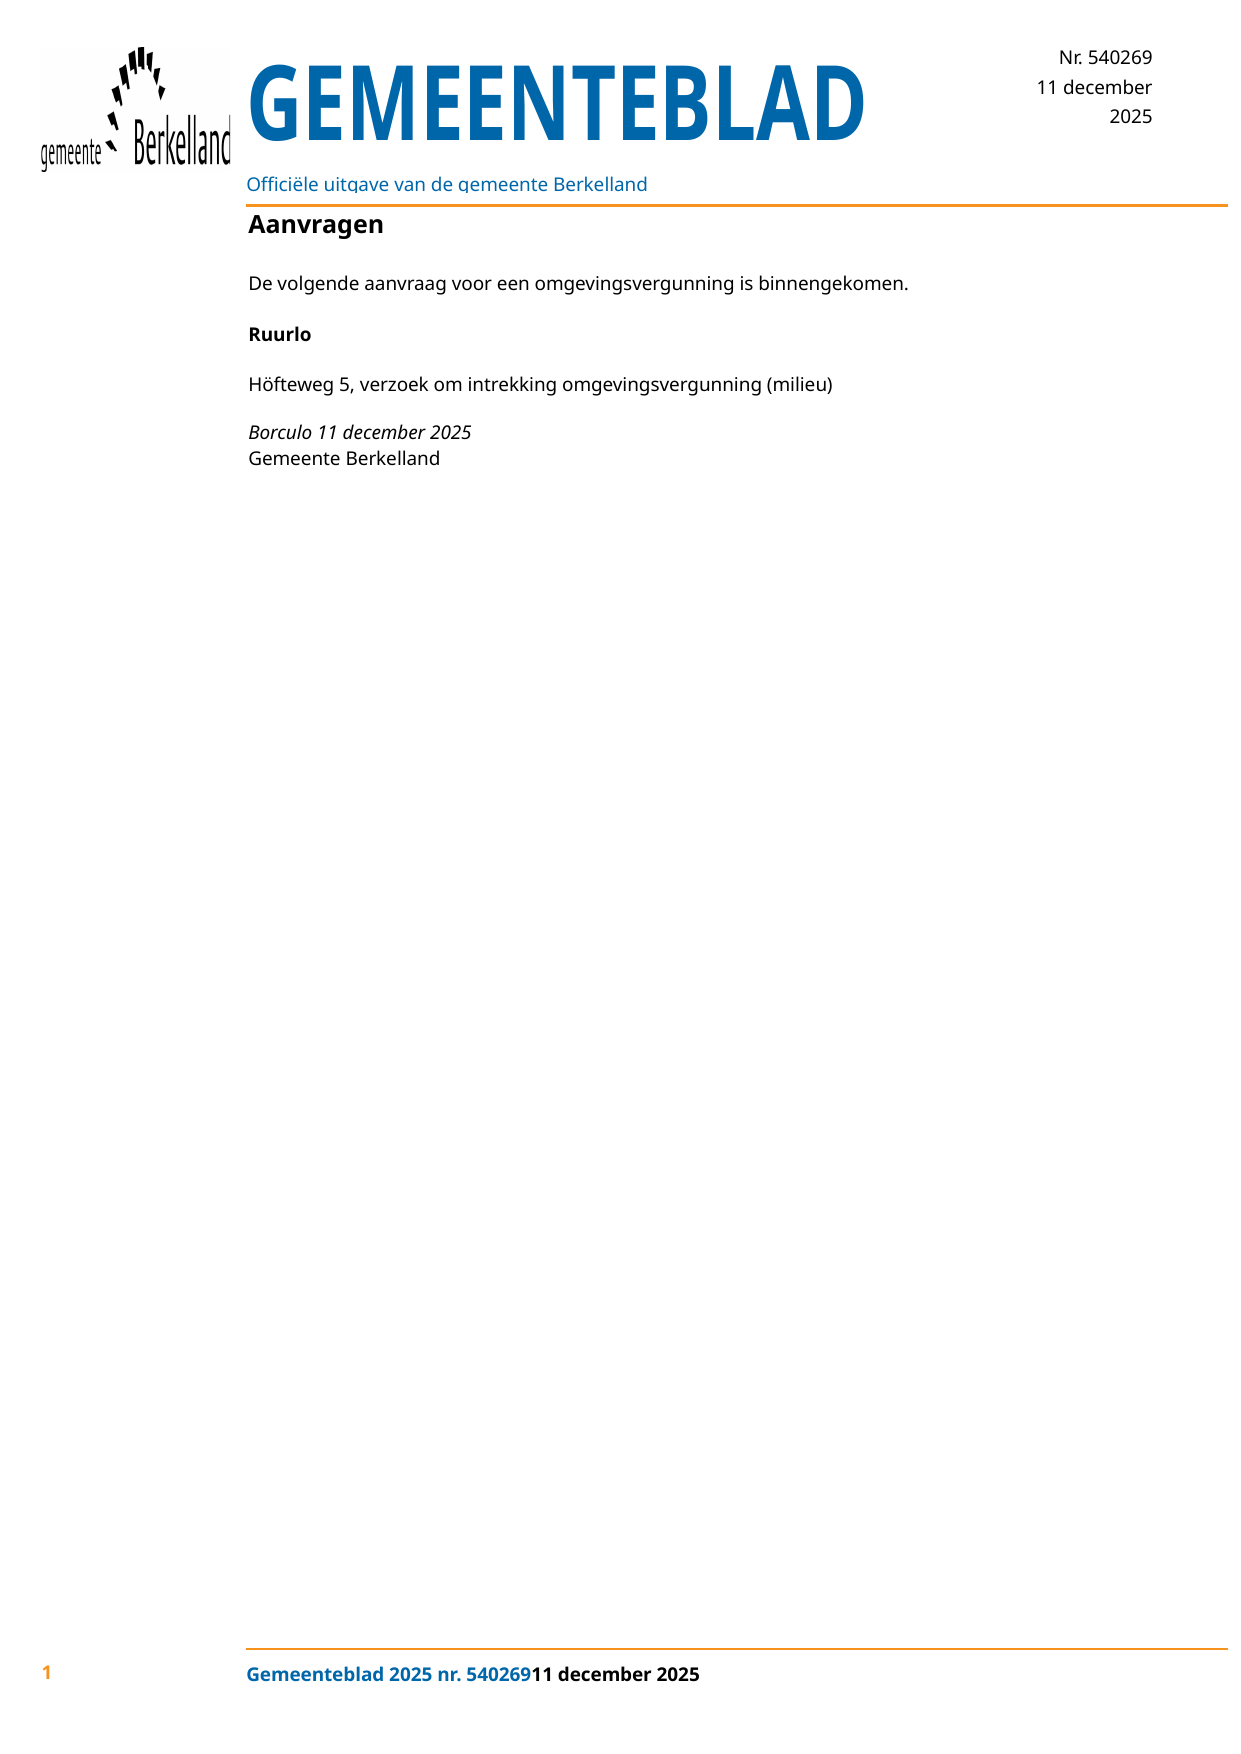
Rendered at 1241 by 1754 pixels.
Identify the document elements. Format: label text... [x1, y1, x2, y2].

text Ruurlo [248, 321, 1152, 346]
text Höfteweg 5, verzoek om intrekking omgevingsvergunning (milieu) [248, 371, 1152, 397]
text Aanvragen [248, 207, 1152, 241]
text De volgende aanvraag voor een omgevingsvergunning is binnengekomen. [248, 270, 1152, 296]
text Gemeente Berkelland [248, 445, 1152, 470]
text Borculo 11 december 2025 [248, 419, 1152, 445]
picture [41, 47, 231, 172]
